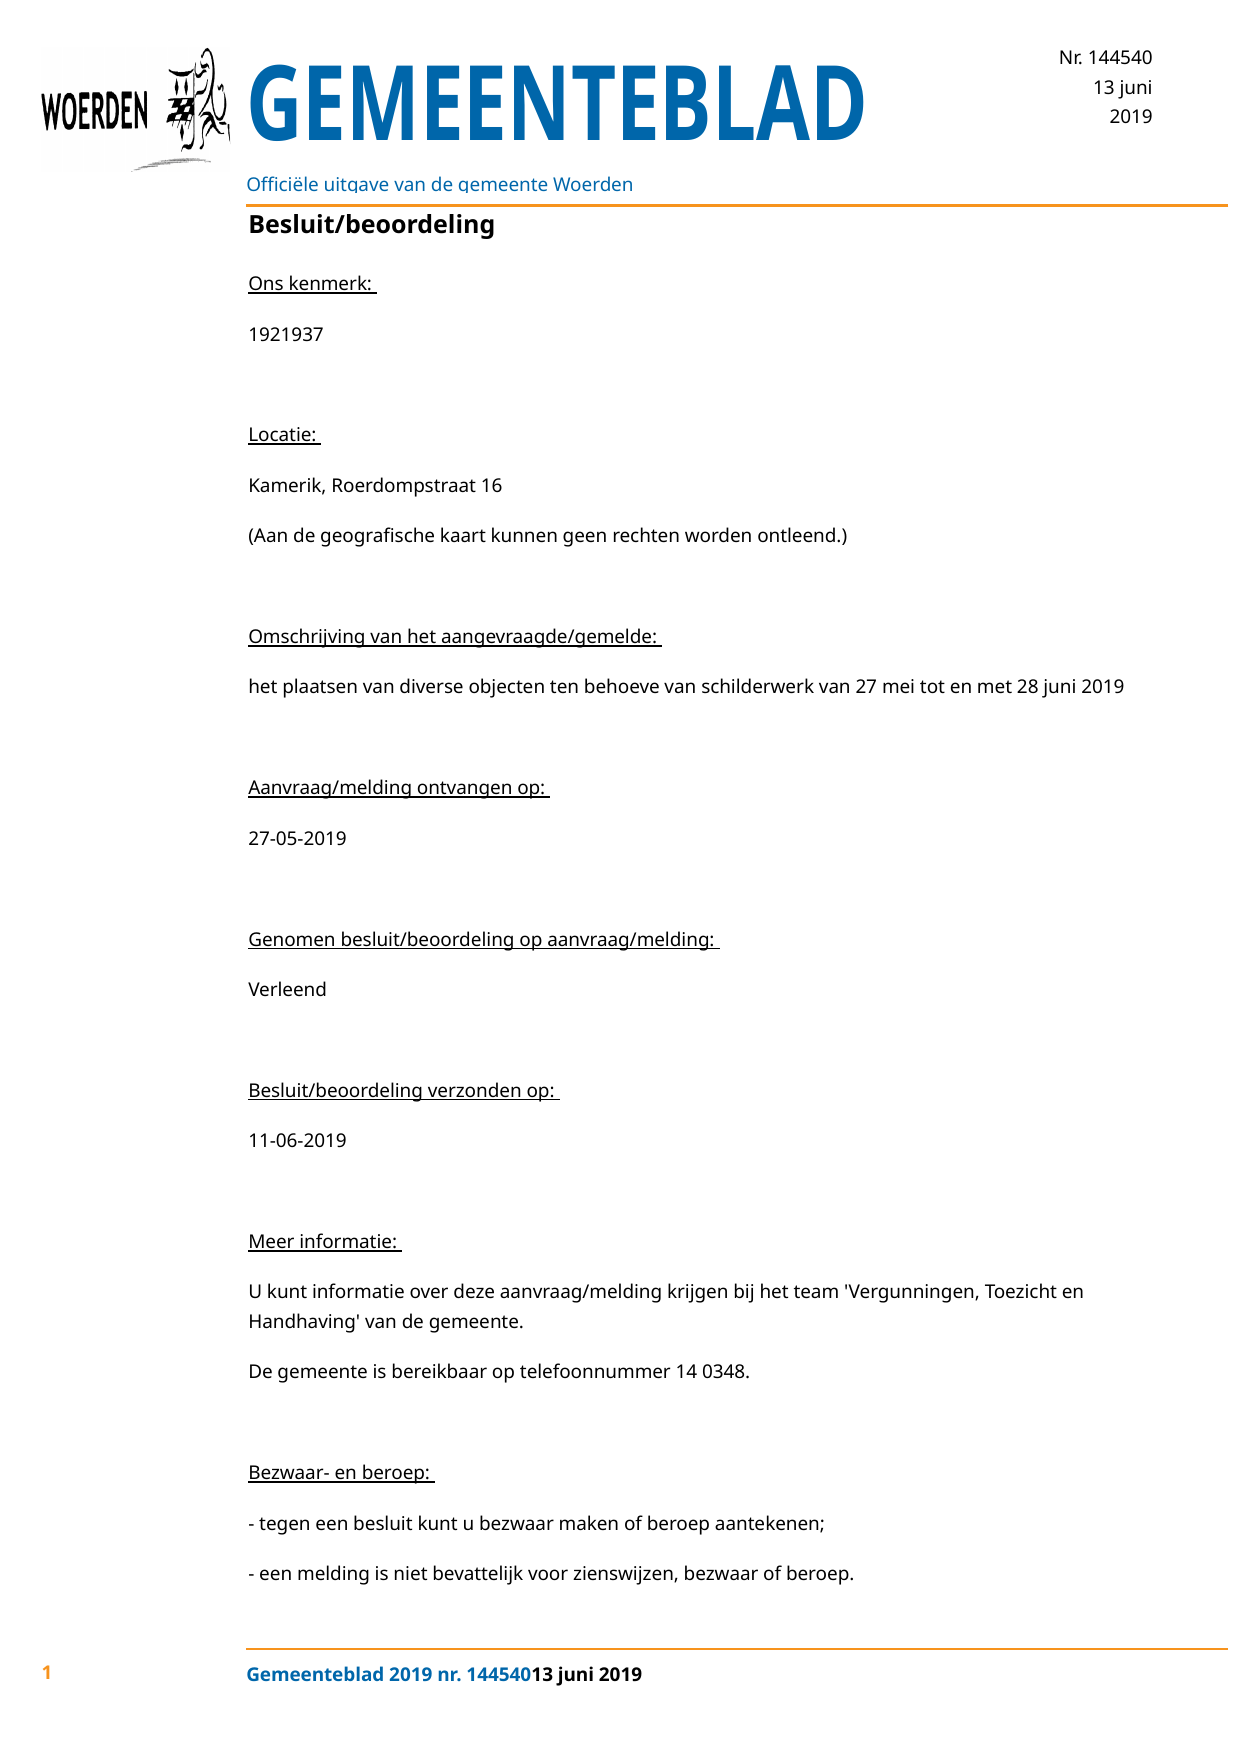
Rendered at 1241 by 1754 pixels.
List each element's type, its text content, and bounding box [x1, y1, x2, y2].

text het plaatsen van diverse objecten ten behoeve van schilderwerk van 27 mei tot en met 28 juni 2019 [248, 674, 1152, 699]
text Besluit/beoordeling [248, 207, 1152, 241]
text - tegen een besluit kunt u bezwaar maken of beroep aantekenen; [248, 1510, 1152, 1536]
text 11-06-2019 [248, 1127, 1152, 1153]
text Meer informatie: [248, 1228, 1152, 1254]
text Aanvraag/melding ontvangen op: [248, 774, 1152, 800]
text (Aan de geografische kaart kunnen geen rechten worden ontleend.) [248, 522, 1152, 548]
text Kamerik, Roerdompstraat 16 [248, 472, 1152, 498]
text Locatie: [248, 422, 1152, 447]
picture [41, 47, 231, 172]
text U kunt informatie over deze aanvraag/melding krijgen bij het team 'Vergunningen, Toezicht en Handhaving' van de gemeente. [248, 1279, 1152, 1334]
text Bezwaar- en beroep: [248, 1459, 1152, 1485]
text - een melding is niet bevattelijk voor zienswijzen, bezwaar of beroep. [248, 1560, 1152, 1586]
text Verleend [248, 976, 1152, 1002]
text Ons kenmerk: [248, 270, 1152, 296]
text 1921937 [248, 321, 1152, 346]
text Besluit/beoordeling verzonden op: [248, 1077, 1152, 1103]
text Omschrijving van het aangevraagde/gemelde: [248, 623, 1152, 649]
text Genomen besluit/beoordeling op aanvraag/melding: [248, 926, 1152, 951]
text De gemeente is bereikbaar op telefoonnummer 14 0348. [248, 1359, 1152, 1384]
text 27-05-2019 [248, 825, 1152, 851]
